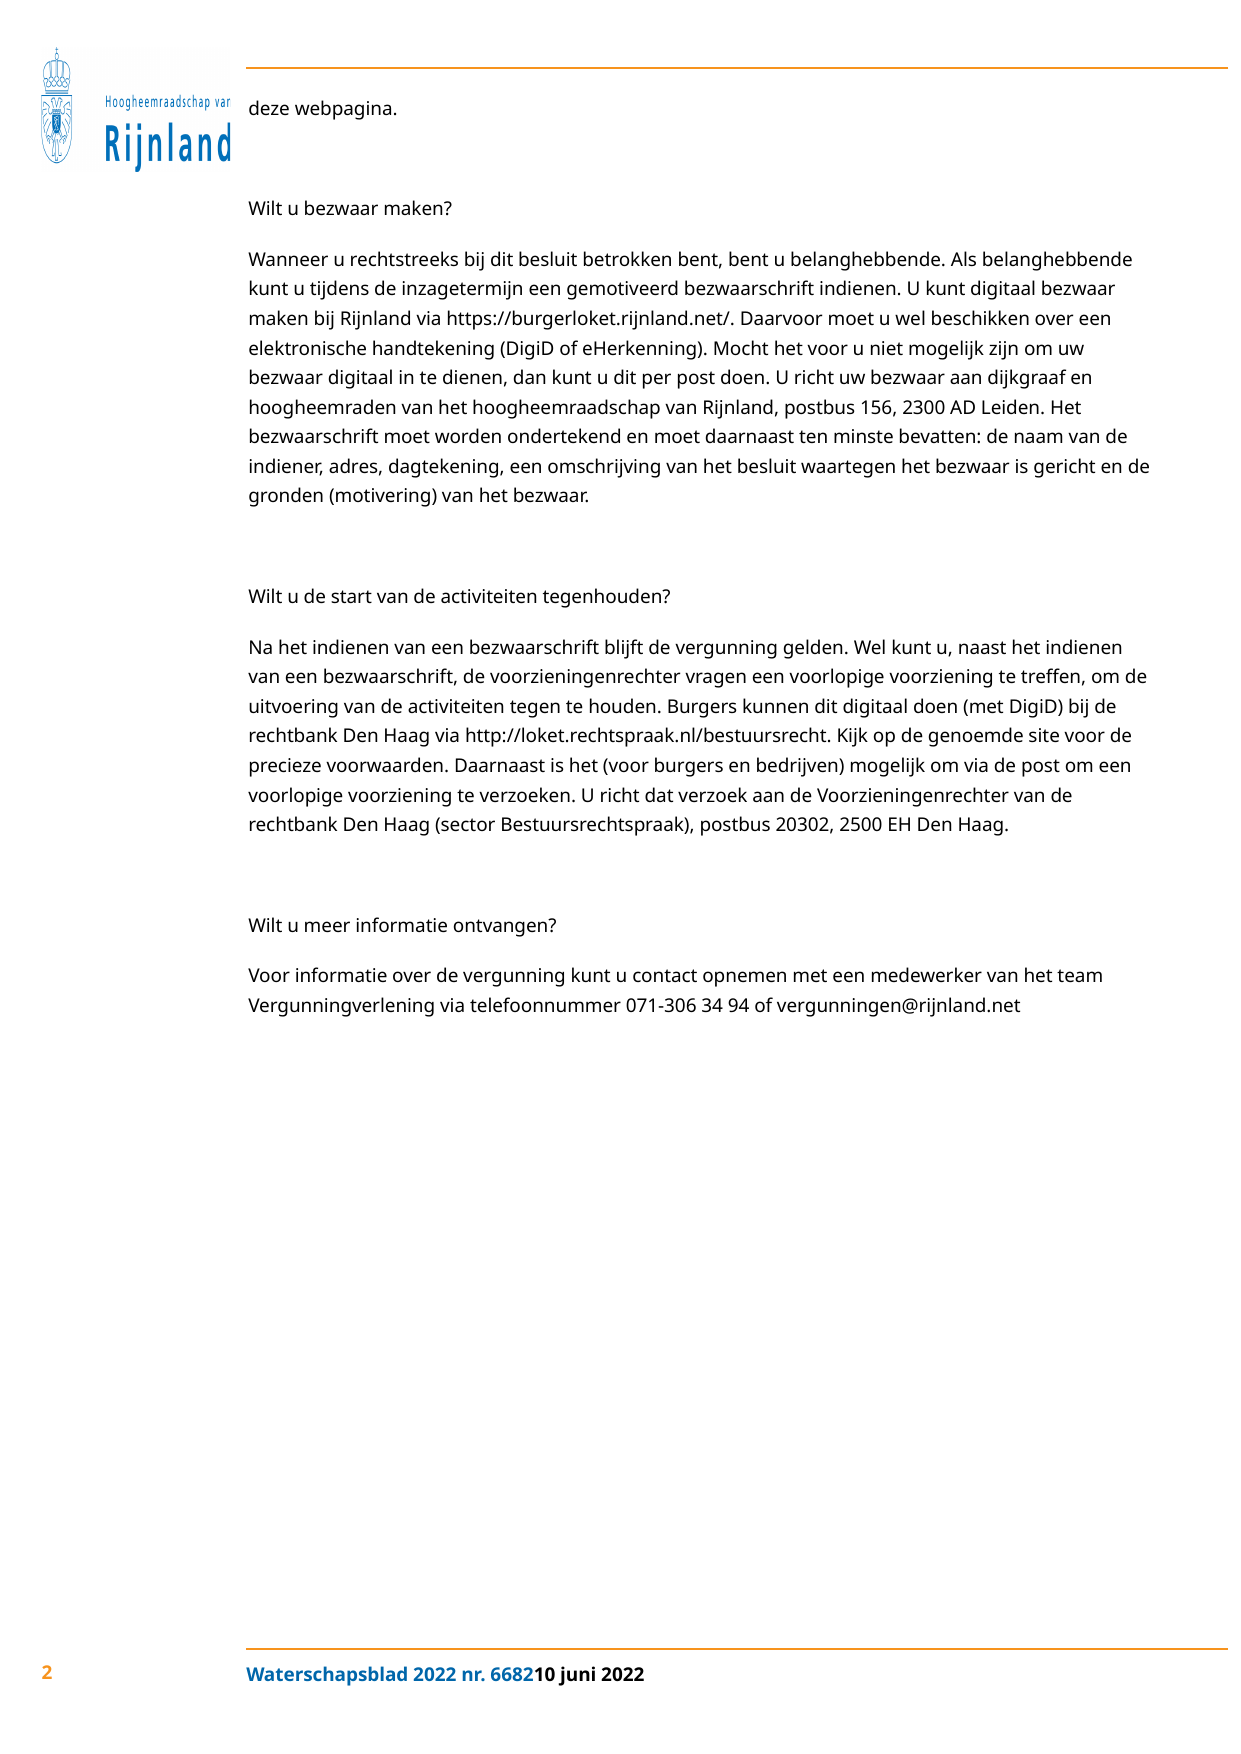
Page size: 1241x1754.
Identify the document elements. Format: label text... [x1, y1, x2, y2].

picture [41, 47, 231, 172]
text deze webpagina. [248, 95, 1152, 121]
text Wanneer u rechtstreeks bij dit besluit betrokken bent, bent u belanghebbende. Als belanghebbende kunt u tijdens de inzagetermijn een gemotiveerd bezwaarschrift indienen. U kunt digitaal bezwaar maken bij Rijnland via https://burgerloket.rijnland.net/. Daarvoor moet u wel beschikken over een elektronische handtekening (DigiD of eHerkenning). Mocht het voor u niet mogelijk zijn om uw bezwaar digitaal in te dienen, dan kunt u dit per post doen. U richt uw bezwaar aan dijkgraaf en hoogheemraden van het hoogheemraadschap van Rijnland, postbus 156, 2300 AD Leiden. Het bezwaarschrift moet worden ondertekend en moet daarnaast ten minste bevatten: de naam van de indiener, adres, dagtekening, een omschrijving van het besluit waartegen het bezwaar is gericht en de gronden (motivering) van het bezwaar. [248, 246, 1152, 508]
text Wilt u bezwaar maken? [248, 196, 1152, 221]
text Wilt u de start van de activiteiten tegenhouden? [248, 583, 1152, 609]
text Voor informatie over de vergunning kunt u contact opnemen met een medewerker van het team Vergunningverlening via telefoonnummer 071-306 34 94 of vergunningen@rijnland.net [248, 963, 1152, 1018]
text Wilt u meer informatie ontvangen? [248, 912, 1152, 938]
text Na het indienen van een bezwaarschrift blijft de vergunning gelden. Wel kunt u, naast het indienen van een bezwaarschrift, de voorzieningenrechter vragen een voorlopige voorziening te treffen, om de uitvoering van de activiteiten tegen te houden. Burgers kunnen dit digitaal doen (met DigiD) bij de rechtbank Den Haag via http://loket.rechtspraak.nl/bestuursrecht. Kijk op de genoemde site voor de precieze voorwaarden. Daarnaast is het (voor burgers en bedrijven) mogelijk om via de post om een voorlopige voorziening te verzoeken. U richt dat verzoek aan de Voorzieningenrechter van de rechtbank Den Haag (sector Bestuursrechtspraak), postbus 20302, 2500 EH Den Haag. [248, 634, 1152, 837]
